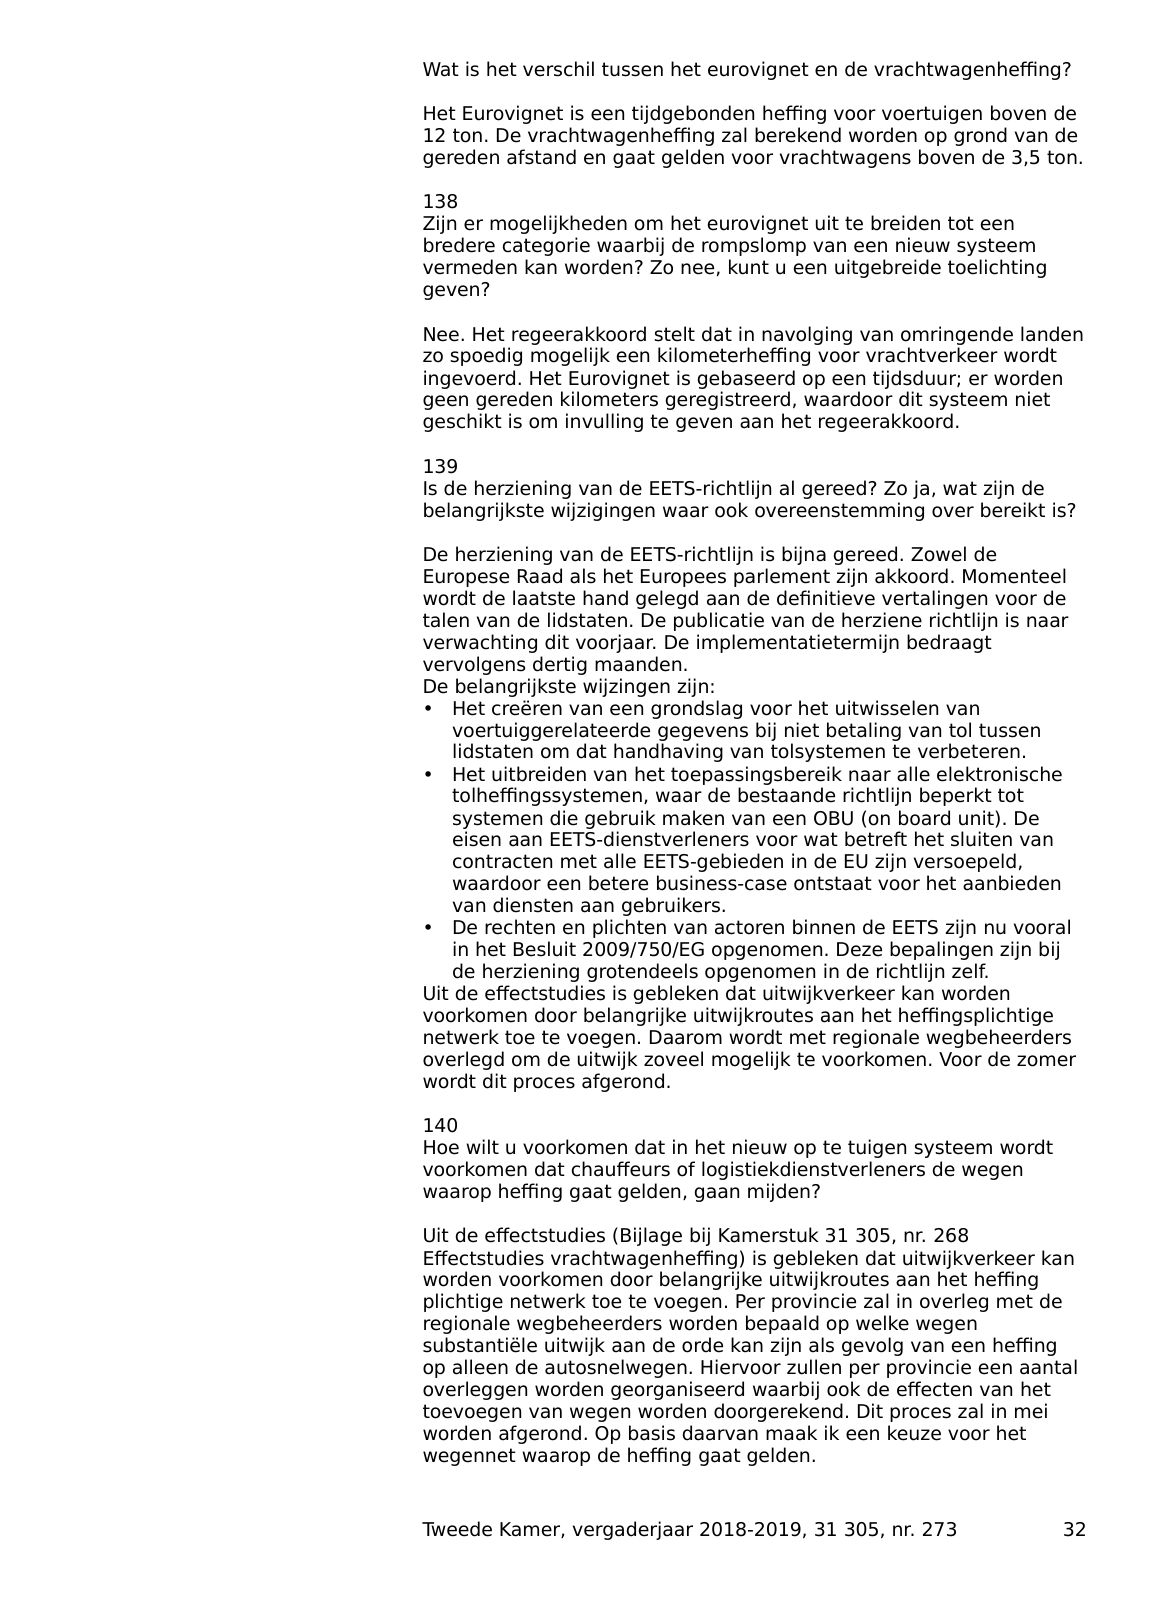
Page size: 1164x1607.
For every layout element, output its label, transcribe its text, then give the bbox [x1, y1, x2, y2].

text Wat is het verschil tussen het eurovignet en de vrachtwagenheffing? [422, 59, 1087, 81]
text • Het uitbreiden van het toepassingsbereik naar alle elektronische tolheffingssystemen, waar de bestaande richtlijn beperkt tot systemen die gebruik maken van een OBU (on board unit). De eisen aan EETS-dienstverleners voor wat betreft het sluiten van contracten met alle EETS-gebieden in de EU zijn versoepeld, waardoor een betere business-case ontstaat voor het aanbieden van diensten aan gebruikers. [422, 763, 1087, 917]
text Uit de effectstudies (Bijlage bij Kamerstuk 31 305, nr. 268 Effectstudies vrachtwagenheffing) is gebleken dat uitwijkverkeer kan worden voorkomen door belangrijke uitwijkroutes aan het heffing plichtige netwerk toe te voegen. Per provincie zal in overleg met de regionale wegbeheerders worden bepaald op welke wegen substantiële uitwijk aan de orde kan zijn als gevolg van een heffing op alleen de autosnelwegen. Hiervoor zullen per provincie een aantal overleggen worden georganiseerd waarbij ook de effecten van het toevoegen van wegen worden doorgerekend. Dit proces zal in mei worden afgerond. Op basis daarvan maak ik een keuze voor het wegennet waarop de heffing gaat gelden. [422, 1225, 1087, 1467]
text 138 [422, 191, 1087, 213]
text De belangrijkste wijzingen zijn: [422, 676, 1087, 697]
text 139 [422, 456, 1087, 477]
text De herziening van de EETS-richtlijn is bijna gereed. Zowel de Europese Raad als het Europees parlement zijn akkoord. Momenteel wordt de laatste hand gelegd aan de definitieve vertalingen voor de talen van de lidstaten. De publicatie van de herziene richtlijn is naar verwachting dit voorjaar. De implementatietermijn bedraagt vervolgens dertig maanden. [422, 544, 1087, 676]
text Het Eurovignet is een tijdgebonden heffing voor voertuigen boven de 12 ton. De vrachtwagenheffing zal berekend worden op grond van de gereden afstand en gaat gelden voor vrachtwagens boven de 3,5 ton. [422, 103, 1087, 169]
text Is de herziening van de EETS-richtlijn al gereed? Zo ja, wat zijn de belangrijkste wijzigingen waar ook overeenstemming over bereikt is? [422, 477, 1087, 521]
text 140 [422, 1115, 1087, 1137]
text Zijn er mogelijkheden om het eurovignet uit te breiden tot een bredere categorie waarbij de rompslomp van een nieuw systeem vermeden kan worden? Zo nee, kunt u een uitgebreide toelichting geven? [422, 213, 1087, 301]
text Uit de effectstudies is gebleken dat uitwijkverkeer kan worden voorkomen door belangrijke uitwijkroutes aan het heffingsplichtige netwerk toe te voegen. Daarom wordt met regionale wegbeheerders overlegd om de uitwijk zoveel mogelijk te voorkomen. Voor de zomer wordt dit proces afgerond. [422, 983, 1087, 1093]
text Hoe wilt u voorkomen dat in het nieuw op te tuigen systeem wordt voorkomen dat chauffeurs of logistiekdienstverleners de wegen waarop heffing gaat gelden, gaan mijden? [422, 1137, 1087, 1203]
text • Het creëren van een grondslag voor het uitwisselen van voertuiggerelateerde gegevens bij niet betaling van tol tussen lidstaten om dat handhaving van tolsystemen te verbeteren. [422, 697, 1087, 763]
text • De rechten en plichten van actoren binnen de EETS zijn nu vooral in het Besluit 2009/750/EG opgenomen. Deze bepalingen zijn bij de herziening grotendeels opgenomen in de richtlijn zelf. [422, 917, 1087, 983]
text Nee. Het regeerakkoord stelt dat in navolging van omringende landen zo spoedig mogelijk een kilometerheffing voor vrachtverkeer wordt ingevoerd. Het Eurovignet is gebaseerd op een tijdsduur; er worden geen gereden kilometers geregistreerd, waardoor dit systeem niet geschikt is om invulling te geven aan het regeerakkoord. [422, 323, 1087, 433]
